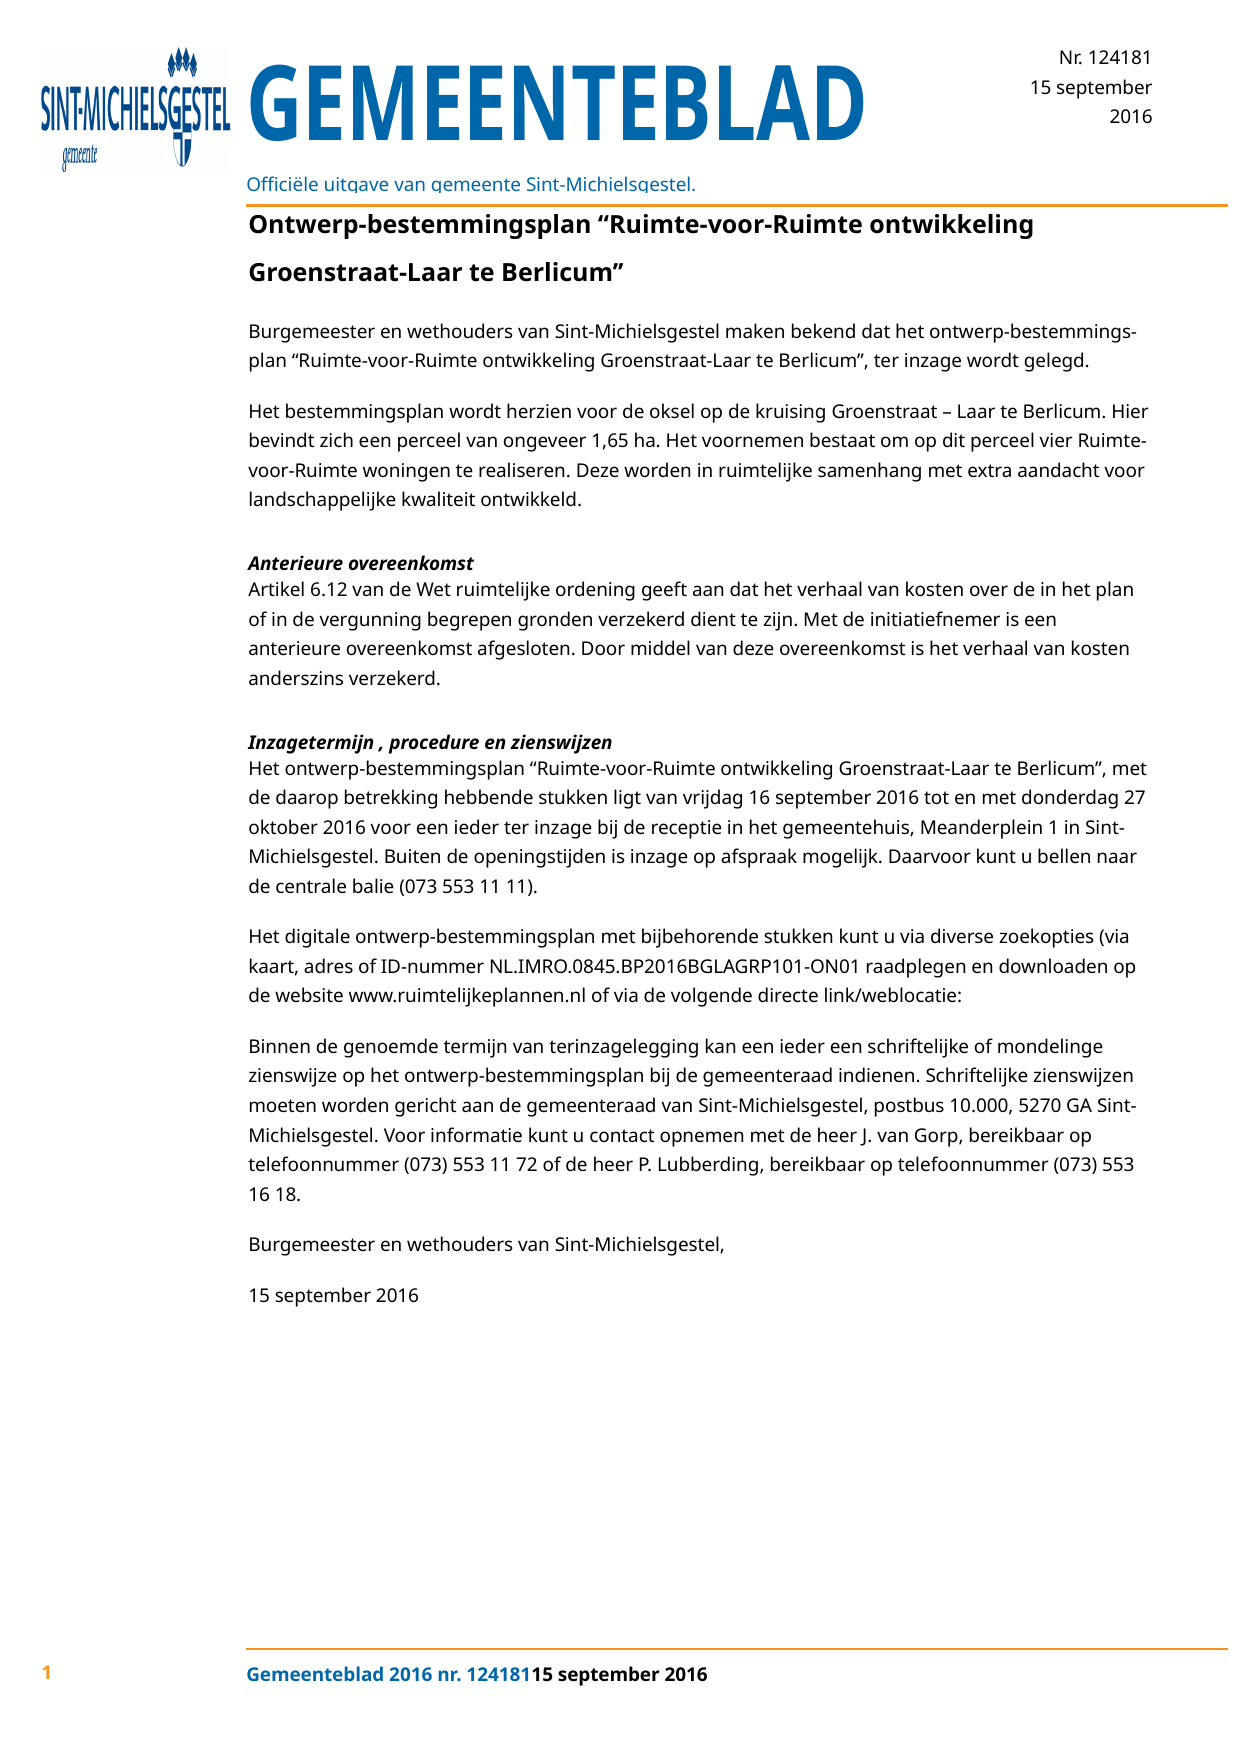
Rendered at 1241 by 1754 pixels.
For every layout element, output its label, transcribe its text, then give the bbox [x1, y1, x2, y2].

text Het ontwerp-bestemmingsplan “Ruimte-voor-Ruimte ontwikkeling Groenstraat-Laar te Berlicum”, met de daarop betrekking hebbende stukken ligt van vrijdag 16 september 2016 tot en met donderdag 27 oktober 2016 voor een ieder ter inzage bij de receptie in het gemeentehuis, Meanderplein 1 in Sint-Michielsgestel. Buiten de openingstijden is inzage op afspraak mogelijk. Daarvoor kunt u bellen naar de centrale balie (073 553 11 11). [248, 755, 1152, 899]
text Artikel 6.12 van de Wet ruimtelijke ordening geeft aan dat het verhaal van kosten over de in het plan of in de vergunning begrepen gronden verzekerd dient te zijn. Met de initiatiefnemer is een anterieure overeenkomst afgesloten. Door middel van deze overeenkomst is het verhaal van kosten anderszins verzekerd. [248, 576, 1152, 691]
text Burgemeester en wethouders van Sint-Michielsgestel, [248, 1231, 1152, 1257]
text Het digitale ontwerp-bestemmingsplan met bijbehorende stukken kunt u via diverse zoekopties (via kaart, adres of ID-nummer NL.IMRO.0845.BP2016BGLAGRP101-ON01 raadplegen en downloaden op de website www.ruimtelijkeplannen.nl of via de volgende directe link/weblocatie: [248, 923, 1152, 1008]
text Het bestemmingsplan wordt herzien voor de oksel op de kruising Groenstraat – Laar te Berlicum. Hier bevindt zich een perceel van ongeveer 1,65 ha. Het voornemen bestaat om op dit perceel vier Ruimte-voor-Ruimte woningen te realiseren. Deze worden in ruimtelijke samenhang met extra aandacht voor landschappelijke kwaliteit ontwikkeld. [248, 398, 1152, 512]
text Burgemeester en wethouders van Sint-Michielsgestel maken bekend dat het ontwerp-bestemmings-plan “Ruimte-voor-Ruimte ontwikkeling Groenstraat-Laar te Berlicum”, ter inzage wordt gelegd. [248, 318, 1152, 373]
picture [41, 47, 231, 172]
text Binnen de genoemde termijn van terinzagelegging kan een ieder een schriftelijke of mondelinge zienswijze op het ontwerp-bestemmingsplan bij de gemeenteraad indienen. Schriftelijke zienswijzen moeten worden gericht aan de gemeenteraad van Sint-Michielsgestel, postbus 10.000, 5270 GA Sint-Michielsgestel. Voor informatie kunt u contact opnemen met de heer J. van Gorp, bereikbaar op telefoonnummer (073) 553 11 72 of de heer P. Lubberding, bereikbaar op telefoonnummer (073) 553 16 18. [248, 1033, 1152, 1207]
text Inzagetermijn , procedure en zienswijzen [248, 729, 1152, 755]
text Ontwerp-bestemmingsplan “Ruimte-voor-Ruimte ontwikkeling Groenstraat-Laar te Berlicum’’ [248, 207, 1152, 288]
text Anterieure overeenkomst [248, 551, 1152, 576]
text 15 september 2016 [248, 1282, 1152, 1308]
